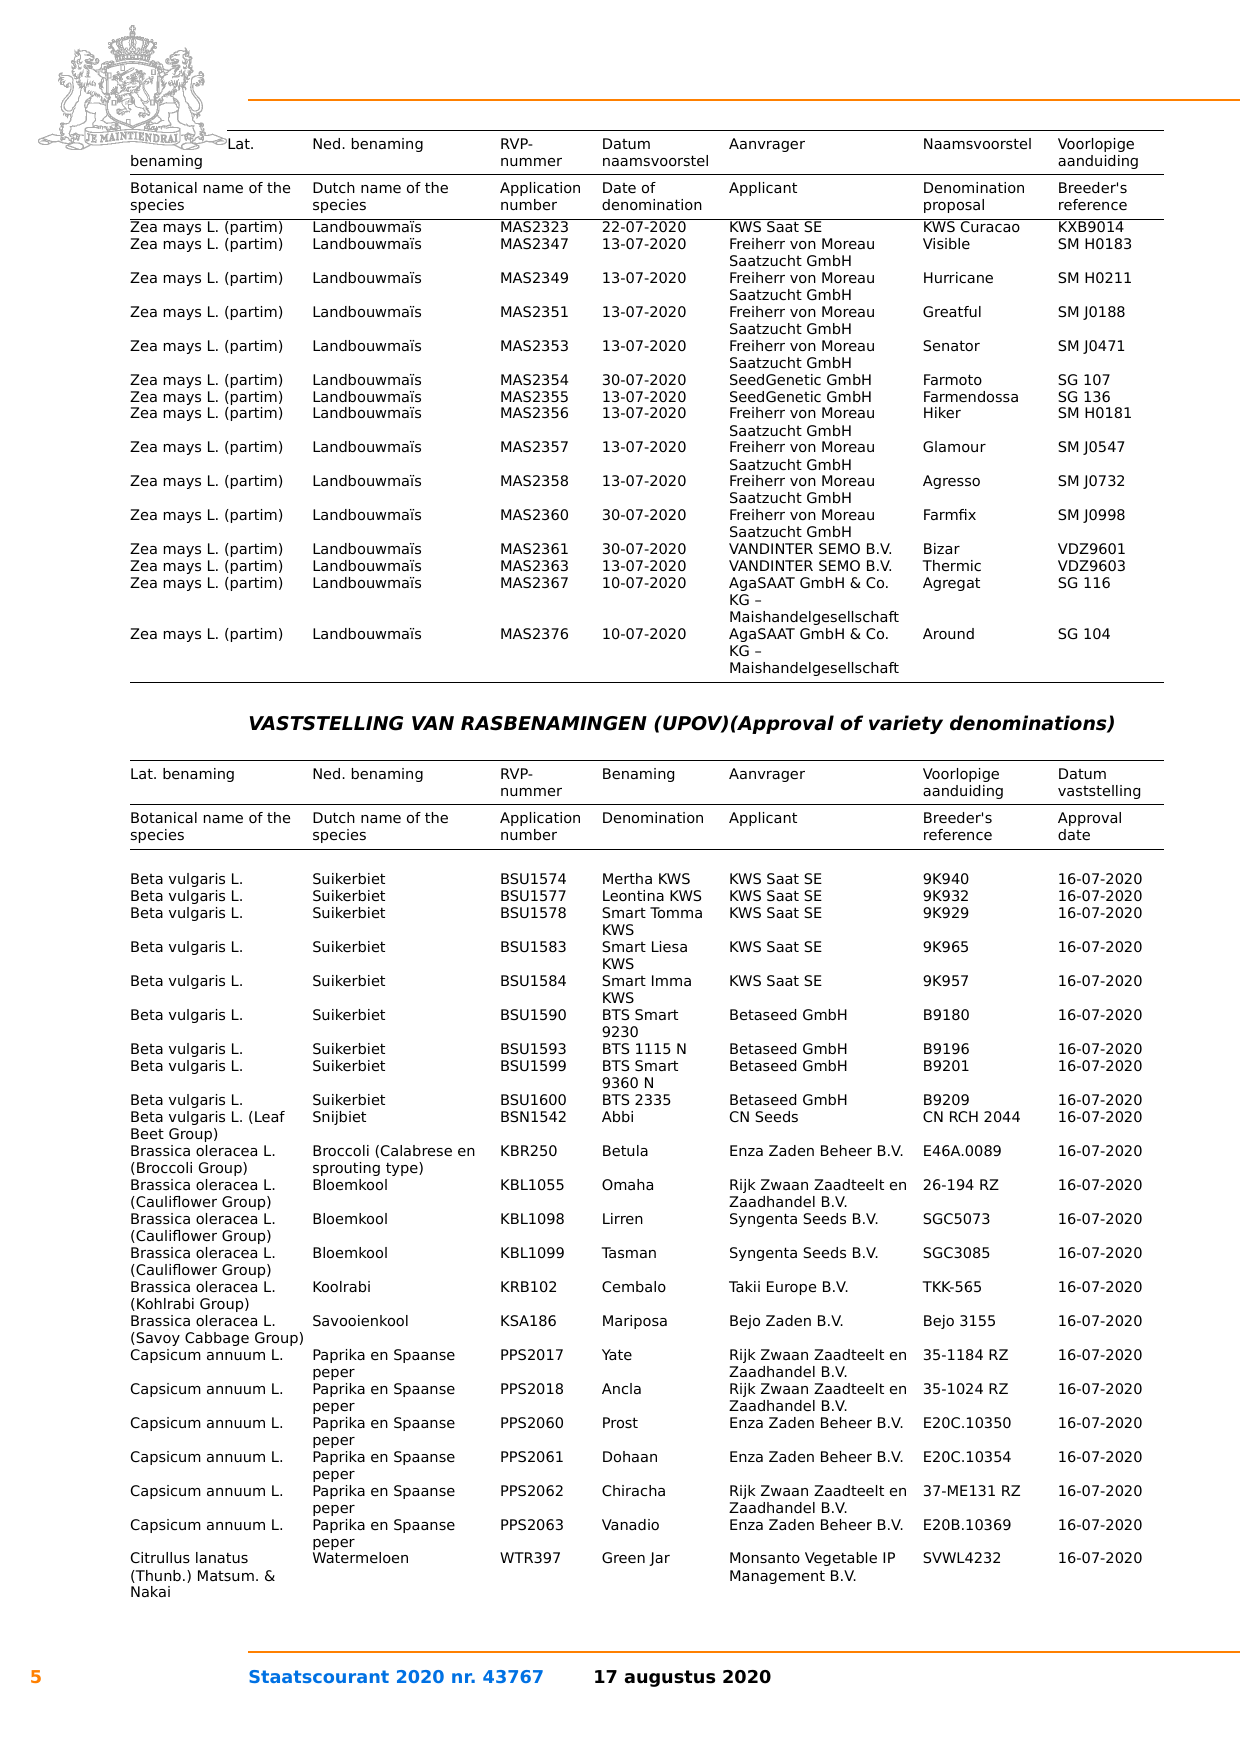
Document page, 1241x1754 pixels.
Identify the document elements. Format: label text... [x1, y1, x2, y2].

table_cell Betula [596, 1143, 723, 1177]
table_cell 16-07-2020 [1052, 1007, 1163, 1041]
table_cell 35-1184 RZ [917, 1347, 1052, 1381]
table_cell KWS Saat SE [723, 905, 917, 939]
table_cell Denomination proposal [917, 175, 1052, 219]
table_cell Landbouwmaïs [306, 270, 494, 303]
table_cell 16-07-2020 [1052, 1279, 1163, 1313]
table_cell PPS2062 [494, 1483, 596, 1516]
table_cell Beta vulgaris L. [130, 888, 306, 905]
table_cell Visible [917, 236, 1052, 269]
table_cell [130, 850, 306, 871]
table_cell Enza Zaden Beheer B.V. [723, 1449, 917, 1482]
table_cell Zea mays L. (partim) [130, 338, 306, 371]
table_cell BSU1600 [494, 1092, 596, 1109]
table_cell Capsicum annuum L. [130, 1415, 306, 1448]
table_cell Paprika en Spaanse peper [306, 1347, 494, 1381]
table_cell Smart Liesa KWS [596, 939, 723, 973]
table_cell Betaseed GmbH [723, 1007, 917, 1041]
table_cell Suikerbiet [306, 888, 494, 905]
table_cell CN Seeds [723, 1109, 917, 1143]
table_cell SGC5073 [917, 1211, 1052, 1245]
table_cell Approval date [1052, 805, 1163, 848]
table_cell MAS2354 [494, 371, 596, 388]
table_cell Green Jar [596, 1550, 723, 1601]
table_cell Capsicum annuum L. [130, 1449, 306, 1482]
table_cell 30-07-2020 [596, 507, 723, 541]
table_cell SM J0732 [1052, 473, 1163, 507]
table_cell 16-07-2020 [1052, 1550, 1163, 1601]
table_cell MAS2347 [494, 236, 596, 269]
table_cell BSU1599 [494, 1058, 596, 1092]
table_cell SG 116 [1052, 575, 1163, 626]
table_cell Beta vulgaris L. [130, 939, 306, 973]
table_cell Landbouwmaïs [306, 558, 494, 575]
table_cell 16-07-2020 [1052, 905, 1163, 939]
table_cell Enza Zaden Beheer B.V. [723, 1143, 917, 1177]
table_cell Hurricane [917, 270, 1052, 303]
table_cell Zea mays L. (partim) [130, 220, 306, 236]
table_cell Bloemkool [306, 1177, 494, 1211]
table_cell BTS Smart 9360 N [596, 1058, 723, 1092]
table_cell Capsicum annuum L. [130, 1381, 306, 1414]
table_cell Rijk Zwaan Zaadteelt en Zaadhandel B.V. [723, 1483, 917, 1516]
table_cell Dutch name of the species [306, 805, 494, 848]
table_cell Paprika en Spaanse peper [306, 1381, 494, 1414]
table_cell Landbouwmaïs [306, 439, 494, 473]
table_cell 9K965 [917, 939, 1052, 973]
table_header RVP-nummer [494, 761, 596, 804]
table_cell KBR250 [494, 1143, 596, 1177]
table_cell BTS Smart 9230 [596, 1007, 723, 1041]
table_cell Snijbiet [306, 1109, 494, 1143]
table_cell Zea mays L. (partim) [130, 558, 306, 575]
table_cell Dutch name of the species [306, 175, 494, 219]
table_cell WTR397 [494, 1550, 596, 1601]
table_header Lat. benaming [130, 761, 306, 804]
table_cell KWS Saat SE [723, 871, 917, 888]
table_cell 30-07-2020 [596, 541, 723, 558]
table_cell Thermic [917, 558, 1052, 575]
table_cell Bejo Zaden B.V. [723, 1313, 917, 1347]
table_cell 10-07-2020 [596, 575, 723, 626]
table_cell Leontina KWS [596, 888, 723, 905]
table_cell Freiherr von Moreau Saatzucht GmbH [723, 405, 917, 439]
table_cell PPS2017 [494, 1347, 596, 1381]
table_cell Enza Zaden Beheer B.V. [723, 1415, 917, 1448]
table_cell 16-07-2020 [1052, 1313, 1163, 1347]
table_cell Freiherr von Moreau Saatzucht GmbH [723, 236, 917, 269]
table_cell 13-07-2020 [596, 236, 723, 269]
table_cell Betaseed GmbH [723, 1041, 917, 1058]
table_cell Agregat [917, 575, 1052, 626]
table_cell Omaha [596, 1177, 723, 1211]
table_cell MAS2353 [494, 338, 596, 371]
table_cell Betaseed GmbH [723, 1058, 917, 1092]
table_cell Glamour [917, 439, 1052, 473]
table_cell Farmfix [917, 507, 1052, 541]
table_cell Bizar [917, 541, 1052, 558]
table_cell Brassica oleracea L. (Cauliflower Group) [130, 1211, 306, 1245]
table_cell Syngenta Seeds B.V. [723, 1211, 917, 1245]
table_cell Koolrabi [306, 1279, 494, 1313]
table_cell [917, 850, 1052, 871]
table_cell BSU1578 [494, 905, 596, 939]
table_cell 13-07-2020 [596, 405, 723, 439]
table_cell 13-07-2020 [596, 389, 723, 405]
table_cell Mariposa [596, 1313, 723, 1347]
table_cell 13-07-2020 [596, 304, 723, 337]
table_cell Takii Europe B.V. [723, 1279, 917, 1313]
table_cell 16-07-2020 [1052, 1347, 1163, 1381]
table_cell KSA186 [494, 1313, 596, 1347]
table_cell 9K929 [917, 905, 1052, 939]
table_cell 16-07-2020 [1052, 1177, 1163, 1211]
table_cell Zea mays L. (partim) [130, 541, 306, 558]
table_cell Greatful [917, 304, 1052, 337]
table_cell MAS2356 [494, 405, 596, 439]
table_cell B9180 [917, 1007, 1052, 1041]
table_cell [494, 850, 596, 871]
table_cell 16-07-2020 [1052, 1143, 1163, 1177]
table_cell 16-07-2020 [1052, 1041, 1163, 1058]
table_cell 16-07-2020 [1052, 1381, 1163, 1414]
table_cell Breeder's reference [917, 805, 1052, 848]
table_cell Zea mays L. (partim) [130, 405, 306, 439]
table_cell Suikerbiet [306, 1041, 494, 1058]
table_cell Cembalo [596, 1279, 723, 1313]
table_cell Zea mays L. (partim) [130, 473, 306, 507]
table_cell KBL1099 [494, 1245, 596, 1279]
table_cell SM J0471 [1052, 338, 1163, 371]
table_cell 16-07-2020 [1052, 1092, 1163, 1109]
table_cell VDZ9603 [1052, 558, 1163, 575]
table_cell Tasman [596, 1245, 723, 1279]
table_cell Bejo 3155 [917, 1313, 1052, 1347]
table_cell E20C.10354 [917, 1449, 1052, 1482]
table_cell Landbouwmaïs [306, 371, 494, 388]
table_header Ned. benaming [306, 131, 494, 174]
table_cell VANDINTER SEMO B.V. [723, 558, 917, 575]
table_cell Bloemkool [306, 1211, 494, 1245]
table_cell [723, 850, 917, 871]
table_cell Landbouwmaïs [306, 405, 494, 439]
table_cell SeedGenetic GmbH [723, 371, 917, 388]
table_cell Beta vulgaris L. [130, 905, 306, 939]
table_cell Landbouwmaïs [306, 220, 494, 236]
table_cell [306, 850, 494, 871]
table_cell SM J0998 [1052, 507, 1163, 541]
table_cell 16-07-2020 [1052, 888, 1163, 905]
table_cell Beta vulgaris L. [130, 973, 306, 1007]
table_cell Zea mays L. (partim) [130, 439, 306, 473]
table_cell PPS2061 [494, 1449, 596, 1482]
table_cell Brassica oleracea L. (Cauliflower Group) [130, 1177, 306, 1211]
table_cell 9K957 [917, 973, 1052, 1007]
table_cell Mertha KWS [596, 871, 723, 888]
table_cell MAS2363 [494, 558, 596, 575]
table_cell Syngenta Seeds B.V. [723, 1245, 917, 1279]
table_cell Zea mays L. (partim) [130, 236, 306, 269]
table_cell 37-ME131 RZ [917, 1483, 1052, 1516]
table_cell Brassica oleracea L. (Broccoli Group) [130, 1143, 306, 1177]
table_cell 16-07-2020 [1052, 871, 1163, 888]
table_header Aanvrager [723, 761, 917, 804]
table_cell B9201 [917, 1058, 1052, 1092]
table_cell Capsicum annuum L. [130, 1516, 306, 1550]
table_cell MAS2367 [494, 575, 596, 626]
table_cell Suikerbiet [306, 973, 494, 1007]
table_cell Suikerbiet [306, 871, 494, 888]
table_cell Hiker [917, 405, 1052, 439]
table_cell Zea mays L. (partim) [130, 389, 306, 405]
table_cell AgaSAAT GmbH & Co. KG – Maishandelgesellschaft [723, 575, 917, 626]
table_cell KWS Saat SE [723, 973, 917, 1007]
table_cell PPS2060 [494, 1415, 596, 1448]
table_cell 26-194 RZ [917, 1177, 1052, 1211]
table_cell 16-07-2020 [1052, 1211, 1163, 1245]
table_cell Vanadio [596, 1516, 723, 1550]
table_cell Around [917, 626, 1052, 682]
table_cell [1052, 850, 1163, 871]
table_cell SM J0188 [1052, 304, 1163, 337]
table_cell SM H0181 [1052, 405, 1163, 439]
table_header Lat. benaming [130, 131, 306, 174]
table_cell SM J0547 [1052, 439, 1163, 473]
table_cell Farmendossa [917, 389, 1052, 405]
table_cell 22-07-2020 [596, 220, 723, 236]
table_cell Watermeloen [306, 1550, 494, 1601]
table_cell KXB9014 [1052, 220, 1163, 236]
table_cell AgaSAAT GmbH & Co. KG – Maishandelgesellschaft [723, 626, 917, 682]
table_cell Botanical name of the species [130, 805, 306, 848]
table_cell CN RCH 2044 [917, 1109, 1052, 1143]
table_cell Application number [494, 805, 596, 848]
table_cell VDZ9601 [1052, 541, 1163, 558]
table_cell Freiherr von Moreau Saatzucht GmbH [723, 473, 917, 507]
table_cell Rijk Zwaan Zaadteelt en Zaadhandel B.V. [723, 1381, 917, 1414]
table_cell SG 107 [1052, 371, 1163, 388]
table_cell Bloemkool [306, 1245, 494, 1279]
table_cell [596, 850, 723, 871]
table_cell Smart Tomma KWS [596, 905, 723, 939]
table_cell Freiherr von Moreau Saatzucht GmbH [723, 507, 917, 541]
table_cell Capsicum annuum L. [130, 1483, 306, 1516]
table_cell Brassica oleracea L. (Cauliflower Group) [130, 1245, 306, 1279]
table_cell BSN1542 [494, 1109, 596, 1143]
table_cell Savooienkool [306, 1313, 494, 1347]
table_cell MAS2357 [494, 439, 596, 473]
table_cell PPS2018 [494, 1381, 596, 1414]
table_cell 16-07-2020 [1052, 1449, 1163, 1482]
table_cell SG 136 [1052, 389, 1163, 405]
table_cell 16-07-2020 [1052, 1415, 1163, 1448]
table_cell SVWL4232 [917, 1550, 1052, 1601]
table_cell BSU1583 [494, 939, 596, 973]
table_header Ned. benaming [306, 761, 494, 804]
table_cell PPS2063 [494, 1516, 596, 1550]
table_cell Chiracha [596, 1483, 723, 1516]
table_cell 13-07-2020 [596, 270, 723, 303]
table_cell KWS Saat SE [723, 220, 917, 236]
table_cell Paprika en Spaanse peper [306, 1483, 494, 1516]
table_cell SM H0183 [1052, 236, 1163, 269]
table_cell KWS Saat SE [723, 939, 917, 973]
table_cell B9209 [917, 1092, 1052, 1109]
table_cell MAS2358 [494, 473, 596, 507]
table_cell Zea mays L. (partim) [130, 270, 306, 303]
table_cell Beta vulgaris L. [130, 871, 306, 888]
table_cell Landbouwmaïs [306, 338, 494, 371]
table_cell Yate [596, 1347, 723, 1381]
table_cell 16-07-2020 [1052, 1058, 1163, 1092]
table_header Naamsvoorstel [917, 131, 1052, 174]
table_cell MAS2351 [494, 304, 596, 337]
table_cell 16-07-2020 [1052, 1516, 1163, 1550]
table_cell Monsanto Vegetable IP Management B.V. [723, 1550, 917, 1601]
table_cell Landbouwmaïs [306, 236, 494, 269]
table_cell MAS2349 [494, 270, 596, 303]
table_header Benaming [596, 761, 723, 804]
table_cell TKK-565 [917, 1279, 1052, 1313]
table_cell SM H0211 [1052, 270, 1163, 303]
table_cell Brassica oleracea L. (Savoy Cabbage Group) [130, 1313, 306, 1347]
table_cell Zea mays L. (partim) [130, 626, 306, 682]
table_cell Suikerbiet [306, 939, 494, 973]
table_cell 13-07-2020 [596, 558, 723, 575]
table_cell 13-07-2020 [596, 439, 723, 473]
subtitle VASTSTELLING VAN RASBENAMINGEN (UPOV)(Approval of variety denominations) [248, 713, 1163, 735]
table_cell B9196 [917, 1041, 1052, 1058]
table_header Aanvrager [723, 131, 917, 174]
table_cell Paprika en Spaanse peper [306, 1516, 494, 1550]
table_cell Abbi [596, 1109, 723, 1143]
table_cell Beta vulgaris L. (Leaf Beet Group) [130, 1109, 306, 1143]
table_cell 13-07-2020 [596, 473, 723, 507]
table_cell 13-07-2020 [596, 338, 723, 371]
table_cell Capsicum annuum L. [130, 1347, 306, 1381]
table_cell Ancla [596, 1381, 723, 1414]
table_cell BSU1584 [494, 973, 596, 1007]
table_cell E20B.10369 [917, 1516, 1052, 1550]
table_cell 16-07-2020 [1052, 939, 1163, 973]
table_cell Agresso [917, 473, 1052, 507]
table_cell BSU1590 [494, 1007, 596, 1041]
table_cell Beta vulgaris L. [130, 1007, 306, 1041]
table_cell Application number [494, 175, 596, 219]
table_cell Farmoto [917, 371, 1052, 388]
table_cell Zea mays L. (partim) [130, 575, 306, 626]
table_cell E20C.10350 [917, 1415, 1052, 1448]
table_cell KWS Saat SE [723, 888, 917, 905]
table_cell BSU1593 [494, 1041, 596, 1058]
table_cell Dohaan [596, 1449, 723, 1482]
table_cell 35-1024 RZ [917, 1381, 1052, 1414]
table_cell Beta vulgaris L. [130, 1058, 306, 1092]
table_header RVP-nummer [494, 131, 596, 174]
table_cell Lirren [596, 1211, 723, 1245]
table_cell E46A.0089 [917, 1143, 1052, 1177]
table_cell Applicant [723, 805, 917, 848]
table_cell Freiherr von Moreau Saatzucht GmbH [723, 439, 917, 473]
table_cell Freiherr von Moreau Saatzucht GmbH [723, 338, 917, 371]
table_cell Zea mays L. (partim) [130, 507, 306, 541]
table_cell Zea mays L. (partim) [130, 304, 306, 337]
table_cell Breeder's reference [1052, 175, 1163, 219]
table_cell Landbouwmaïs [306, 541, 494, 558]
table_header Datum vaststelling [1052, 761, 1163, 804]
table_cell Zea mays L. (partim) [130, 371, 306, 388]
table_cell 16-07-2020 [1052, 1109, 1163, 1143]
table_cell Landbouwmaïs [306, 473, 494, 507]
table_cell Freiherr von Moreau Saatzucht GmbH [723, 304, 917, 337]
table_cell KWS Curacao [917, 220, 1052, 236]
table_cell BSU1574 [494, 871, 596, 888]
table_cell Rijk Zwaan Zaadteelt en Zaadhandel B.V. [723, 1347, 917, 1381]
table_cell Landbouwmaïs [306, 304, 494, 337]
table_cell SGC3085 [917, 1245, 1052, 1279]
table_cell 30-07-2020 [596, 371, 723, 388]
table_cell BTS 1115 N [596, 1041, 723, 1058]
table_cell Rijk Zwaan Zaadteelt en Zaadhandel B.V. [723, 1177, 917, 1211]
table_cell 16-07-2020 [1052, 1483, 1163, 1516]
table_cell BSU1577 [494, 888, 596, 905]
table_cell Applicant [723, 175, 917, 219]
table_cell Beta vulgaris L. [130, 1041, 306, 1058]
table_cell Suikerbiet [306, 1092, 494, 1109]
table_cell Suikerbiet [306, 1007, 494, 1041]
table_cell Freiherr von Moreau Saatzucht GmbH [723, 270, 917, 303]
table_cell KBL1098 [494, 1211, 596, 1245]
table_cell 16-07-2020 [1052, 1245, 1163, 1279]
table_cell Prost [596, 1415, 723, 1448]
table_cell MAS2355 [494, 389, 596, 405]
table_cell Denomination [596, 805, 723, 848]
table_cell Landbouwmaïs [306, 575, 494, 626]
table_header Datum naamsvoorstel [596, 131, 723, 174]
table_cell Suikerbiet [306, 1058, 494, 1092]
table_cell KRB102 [494, 1279, 596, 1313]
table_cell Citrullus lanatus (Thunb.) Matsum. & Nakai [130, 1550, 306, 1601]
table_header Voorlopige aanduiding [1052, 131, 1163, 174]
table_cell BTS 2335 [596, 1092, 723, 1109]
table_cell VANDINTER SEMO B.V. [723, 541, 917, 558]
table_cell Landbouwmaïs [306, 626, 494, 682]
table_cell SeedGenetic GmbH [723, 389, 917, 405]
table_cell Date of denomination [596, 175, 723, 219]
table_cell Broccoli (Calabrese en sprouting type) [306, 1143, 494, 1177]
table_cell 9K932 [917, 888, 1052, 905]
table_cell Landbouwmaïs [306, 389, 494, 405]
table_cell Enza Zaden Beheer B.V. [723, 1516, 917, 1550]
table_cell Botanical name of the species [130, 175, 306, 219]
table_cell Betaseed GmbH [723, 1092, 917, 1109]
table_cell Smart Imma KWS [596, 973, 723, 1007]
table_cell 16-07-2020 [1052, 973, 1163, 1007]
table_cell MAS2360 [494, 507, 596, 541]
table_header Voorlopige aanduiding [917, 761, 1052, 804]
table_cell KBL1055 [494, 1177, 596, 1211]
table_cell 9K940 [917, 871, 1052, 888]
table_cell Suikerbiet [306, 905, 494, 939]
table_cell Paprika en Spaanse peper [306, 1449, 494, 1482]
table_cell MAS2323 [494, 220, 596, 236]
table_cell Senator [917, 338, 1052, 371]
table_cell Paprika en Spaanse peper [306, 1415, 494, 1448]
table_cell Beta vulgaris L. [130, 1092, 306, 1109]
table_cell 10-07-2020 [596, 626, 723, 682]
table_cell MAS2376 [494, 626, 596, 682]
picture [38, 25, 227, 150]
table_cell Brassica oleracea L. (Kohlrabi Group) [130, 1279, 306, 1313]
table_cell MAS2361 [494, 541, 596, 558]
table_cell Landbouwmaïs [306, 507, 494, 541]
table_cell SG 104 [1052, 626, 1163, 682]
